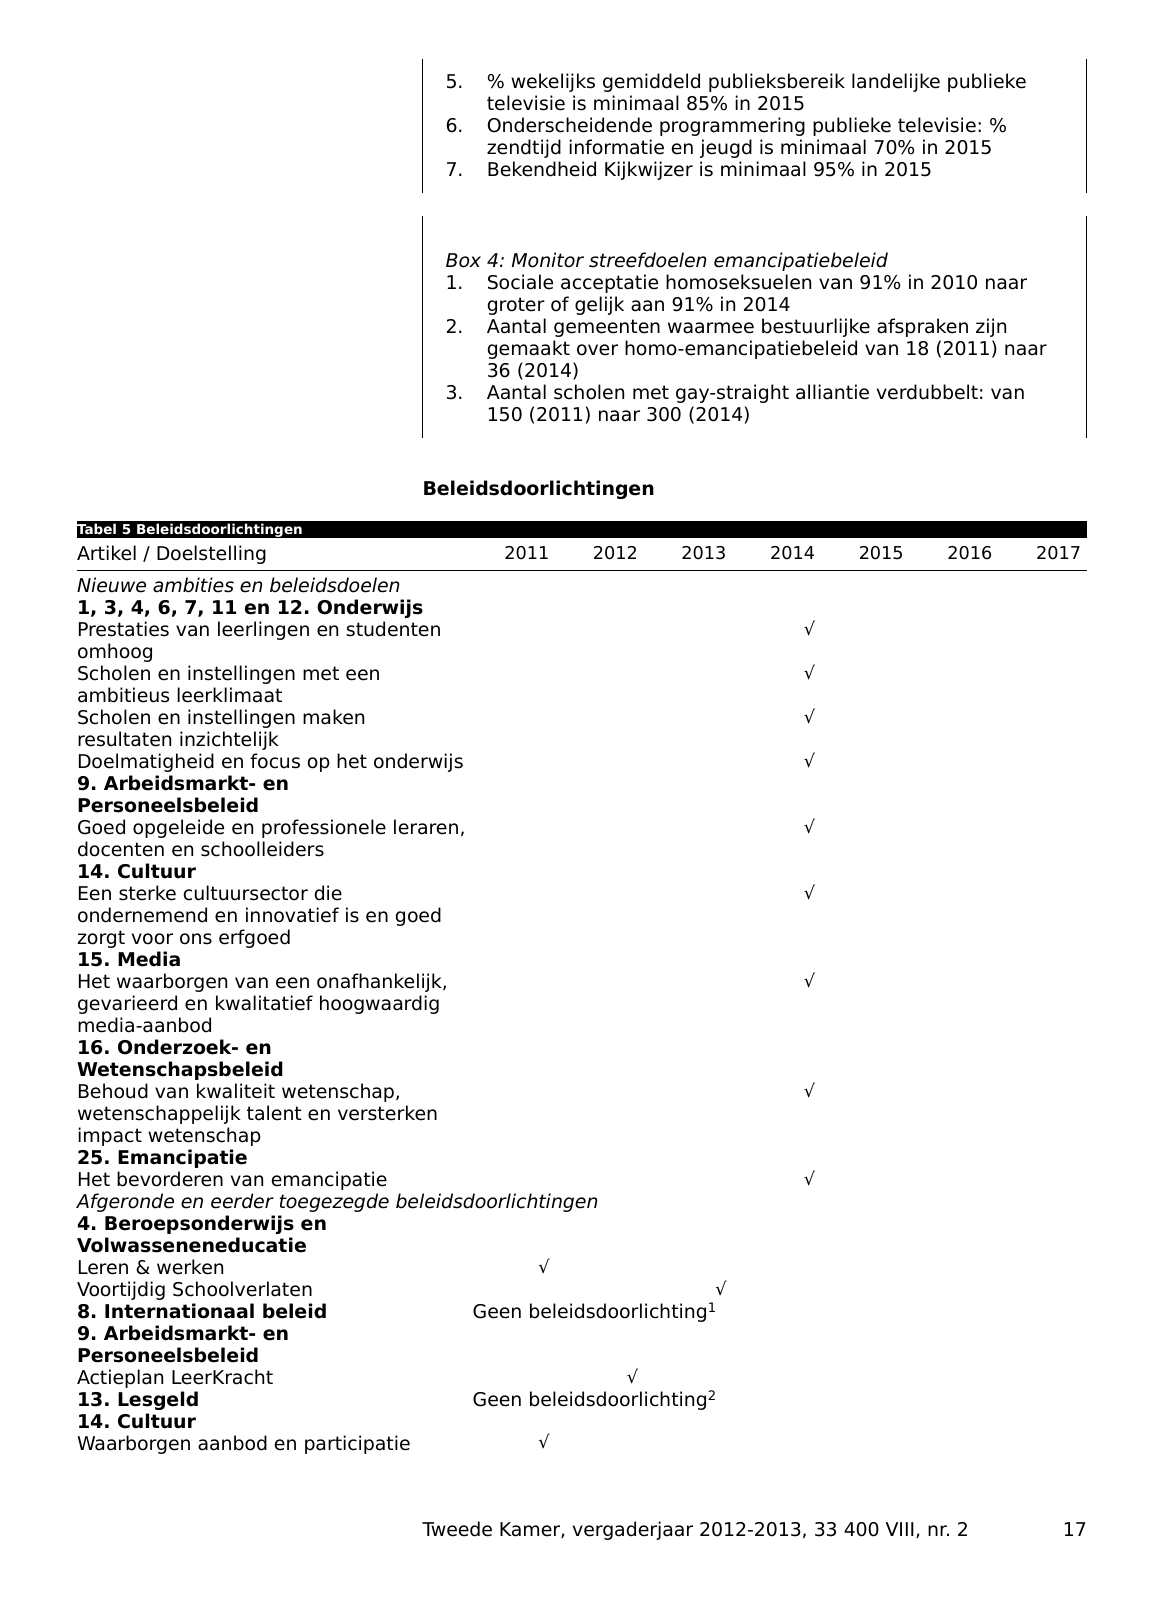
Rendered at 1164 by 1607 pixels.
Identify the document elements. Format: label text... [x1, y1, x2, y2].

table_cell [909, 971, 998, 1037]
table_cell [909, 1411, 998, 1432]
table_cell Prestaties van leerlingen en studenten omhoog [77, 619, 466, 663]
table_cell [909, 619, 998, 663]
table_cell Scholen en instellingen maken resultaten inzichtelijk [77, 707, 466, 751]
table_cell [644, 1433, 732, 1454]
table_cell [998, 1037, 1087, 1081]
table_cell 16. Onderzoek- en Wetenschapsbeleid [77, 1037, 466, 1081]
table_cell [555, 1037, 644, 1081]
table_cell [644, 619, 732, 663]
table_cell √ [732, 817, 821, 861]
table_cell [555, 663, 644, 707]
table_cell [909, 1081, 998, 1147]
table_cell [555, 707, 644, 751]
table_cell 25. Emancipatie [77, 1147, 466, 1169]
table_cell [555, 1147, 644, 1169]
table_cell [998, 663, 1087, 707]
table_cell 4. Beroepsonderwijs en Volwasseneneducatie [77, 1213, 466, 1257]
table_cell [466, 861, 555, 883]
table_cell [732, 1323, 821, 1367]
table_cell [466, 707, 555, 751]
table_cell [555, 1433, 644, 1454]
table_cell [644, 751, 732, 773]
table_cell [998, 817, 1087, 861]
table_cell [998, 861, 1087, 883]
table_cell [821, 1367, 909, 1388]
table_cell [821, 1169, 909, 1191]
table_cell Scholen en instellingen met een ambitieus leerklimaat [77, 663, 466, 707]
table_cell [555, 619, 644, 663]
table_cell 8. Internationaal beleid [77, 1301, 466, 1323]
table_cell [644, 1147, 732, 1169]
table_cell [555, 861, 644, 883]
table_cell [998, 707, 1087, 751]
table_cell [909, 597, 998, 619]
table_cell [998, 1081, 1087, 1147]
table_cell [821, 663, 909, 707]
table_cell [555, 1279, 644, 1301]
table_cell [466, 751, 555, 773]
table_cell Artikel / Doelstelling [77, 538, 466, 569]
table_cell [555, 597, 644, 619]
table_cell [466, 1213, 555, 1257]
table_cell [466, 1081, 555, 1147]
table_cell √ [732, 1169, 821, 1191]
table_cell [998, 1411, 1087, 1432]
table_cell [909, 1257, 998, 1279]
table_cell Geen beleidsdoorlichting1 [466, 1301, 1087, 1323]
table_cell [644, 663, 732, 707]
table_cell √ [732, 971, 821, 1037]
table_cell [466, 619, 555, 663]
table_cell [998, 1367, 1087, 1388]
table_cell Het waarborgen van een onafhankelijk, gevarieerd en kwalitatief hoogwaardig media-aanbod [77, 971, 466, 1037]
table_cell [555, 1411, 644, 1432]
table_cell [821, 817, 909, 861]
table_cell [909, 817, 998, 861]
table_cell [909, 1323, 998, 1367]
table_cell [466, 773, 555, 817]
table_cell Behoud van kwaliteit wetenschap, wetenschappelijk talent en versterken impact wetenschap [77, 1081, 466, 1147]
table_cell [732, 1257, 821, 1279]
table_cell [821, 1081, 909, 1147]
table_cell [466, 971, 555, 1037]
table_cell √ [466, 1433, 555, 1454]
table_cell [555, 817, 644, 861]
table_cell [998, 1213, 1087, 1257]
table_cell [998, 971, 1087, 1037]
table_cell 15. Media [77, 949, 466, 971]
table_cell 2016 [909, 538, 998, 569]
table_cell [644, 1257, 732, 1279]
table_cell [821, 861, 909, 883]
table_cell [555, 773, 644, 817]
table_cell [644, 1411, 732, 1432]
table_cell [821, 1257, 909, 1279]
table_cell [821, 1037, 909, 1081]
table_cell [821, 1323, 909, 1367]
table_cell 14. Cultuur [77, 861, 466, 883]
table_cell [732, 1411, 821, 1432]
table_cell 9. Arbeidsmarkt- en Personeelsbeleid [77, 773, 466, 817]
table_cell [998, 1169, 1087, 1191]
table_cell 1, 3, 4, 6, 7, 11 en 12. Onderwijs [77, 597, 466, 619]
table_cell [821, 707, 909, 751]
table_cell [821, 1213, 909, 1257]
table_header 5. % wekelijks gemiddeld publieksbereik landelijke publieke televisie is minimaal 85% in 2015 6. Onderscheidende programmering publieke televisie: % zendtijd informatie en jeugd is minimaal 70% in 2015 7. Bekendheid Kijkwijzer is minimaal 95% in 2015 [423, 59, 1086, 192]
table_cell [555, 1081, 644, 1147]
table_cell [555, 1169, 644, 1191]
table_cell [998, 1147, 1087, 1169]
table_cell [732, 773, 821, 817]
table_cell [998, 883, 1087, 949]
table_cell [466, 663, 555, 707]
table_header Box 4: Monitor streefdoelen emancipatiebeleid 1. Sociale acceptatie homoseksuelen van 91% in 2010 naar groter of gelijk aan 91% in 2014 2. Aantal gemeenten waarmee bestuurlijke afspraken zijn gemaakt over homo-emancipatiebeleid van 18 (2011) naar 36 (2014) 3. Aantal scholen met gay-straight alliantie verdubbelt: van 150 (2011) naar 300 (2014) [423, 216, 1086, 438]
table_cell 2014 [732, 538, 821, 569]
table_cell [555, 751, 644, 773]
table_cell [466, 1411, 555, 1432]
table_cell [644, 949, 732, 971]
table_cell [466, 1169, 555, 1191]
table_cell [909, 861, 998, 883]
table_cell [466, 949, 555, 971]
table_cell 9. Arbeidsmarkt- en Personeelsbeleid [77, 1323, 466, 1367]
table_cell [909, 1433, 998, 1454]
table_cell Voortijdig Schoolverlaten [77, 1279, 466, 1301]
table_cell [644, 1169, 732, 1191]
table_cell Een sterke cultuursector die ondernemend en innovatief is en goed zorgt voor ons erfgoed [77, 883, 466, 949]
table_cell [909, 1147, 998, 1169]
table_cell [909, 751, 998, 773]
table_cell [644, 817, 732, 861]
table_cell [466, 1279, 555, 1301]
table_cell [732, 1213, 821, 1257]
table_cell [821, 597, 909, 619]
table_cell √ [732, 707, 821, 751]
table_cell 2011 [466, 538, 555, 569]
table_cell [555, 971, 644, 1037]
table_cell [998, 751, 1087, 773]
table_cell [821, 971, 909, 1037]
table_cell √ [644, 1279, 732, 1301]
table_cell [466, 1367, 555, 1388]
table_cell [821, 883, 909, 949]
table_cell [644, 971, 732, 1037]
table_cell [466, 1323, 555, 1367]
table_cell Het bevorderen van emancipatie [77, 1169, 466, 1191]
table_cell Waarborgen aanbod en participatie [77, 1433, 466, 1454]
table_cell [998, 1279, 1087, 1301]
table_cell 2015 [821, 538, 909, 569]
table_cell [998, 619, 1087, 663]
table_cell [644, 773, 732, 817]
table_cell [555, 883, 644, 949]
table_cell [644, 1367, 732, 1388]
table_cell [909, 1169, 998, 1191]
table_cell [644, 597, 732, 619]
table_cell Nieuwe ambities en beleidsdoelen [77, 571, 1087, 597]
table_cell Goed opgeleide en professionele leraren, docenten en schoolleiders [77, 817, 466, 861]
table_cell 2017 [998, 538, 1087, 569]
table_cell [909, 707, 998, 751]
table_cell [821, 1433, 909, 1454]
table_cell [821, 1411, 909, 1432]
table_cell 2013 [644, 538, 732, 569]
table_cell [644, 861, 732, 883]
table_cell [909, 1279, 998, 1301]
table_cell 14. Cultuur [77, 1411, 466, 1432]
table_cell Actieplan LeerKracht [77, 1367, 466, 1388]
table_cell [821, 773, 909, 817]
table_cell [732, 1433, 821, 1454]
table_cell [555, 1213, 644, 1257]
table_cell [644, 1323, 732, 1367]
table_cell [909, 1213, 998, 1257]
table_cell [821, 1147, 909, 1169]
table_cell √ [732, 619, 821, 663]
table_cell [909, 949, 998, 971]
table_cell [909, 1367, 998, 1388]
table_cell √ [732, 663, 821, 707]
table_cell [555, 1257, 644, 1279]
table_cell [466, 817, 555, 861]
table_cell [998, 949, 1087, 971]
table_cell [998, 1257, 1087, 1279]
table_cell [732, 1367, 821, 1388]
table_cell √ [466, 1257, 555, 1279]
table_cell [732, 1037, 821, 1081]
table_cell [732, 949, 821, 971]
table_cell [466, 883, 555, 949]
table_cell 13. Lesgeld [77, 1389, 466, 1411]
table_cell [909, 1037, 998, 1081]
table_cell [909, 883, 998, 949]
table_cell [909, 773, 998, 817]
table_cell Doelmatigheid en focus op het onderwijs [77, 751, 466, 773]
subtitle Beleidsdoorlichtingen [422, 478, 1087, 499]
table_header Tabel 5 Beleidsdoorlichtingen [77, 521, 1087, 537]
table_cell Geen beleidsdoorlichting2 [466, 1389, 1087, 1411]
table_cell √ [732, 1081, 821, 1147]
table_cell √ [555, 1367, 644, 1388]
table_cell [644, 1213, 732, 1257]
table_cell [466, 597, 555, 619]
table_cell [555, 949, 644, 971]
table_cell [732, 861, 821, 883]
table_cell 2012 [555, 538, 644, 569]
table_cell [555, 1323, 644, 1367]
table_cell [466, 1037, 555, 1081]
table_cell [998, 597, 1087, 619]
table_cell √ [732, 883, 821, 949]
table_cell [466, 1147, 555, 1169]
table_cell [644, 707, 732, 751]
table_cell [644, 1081, 732, 1147]
table_cell [821, 751, 909, 773]
table_cell [732, 1279, 821, 1301]
table_cell [644, 1037, 732, 1081]
table_cell [732, 597, 821, 619]
table_cell [909, 663, 998, 707]
table_cell [732, 1147, 821, 1169]
table_cell [821, 619, 909, 663]
table_cell √ [732, 751, 821, 773]
table_cell [998, 773, 1087, 817]
table_cell [644, 883, 732, 949]
table_cell Leren & werken [77, 1257, 466, 1279]
table_cell [821, 949, 909, 971]
table_cell [821, 1279, 909, 1301]
table_cell Afgeronde en eerder toegezegde beleidsdoorlichtingen [77, 1191, 1087, 1213]
table_cell [998, 1433, 1087, 1454]
table_cell [998, 1323, 1087, 1367]
